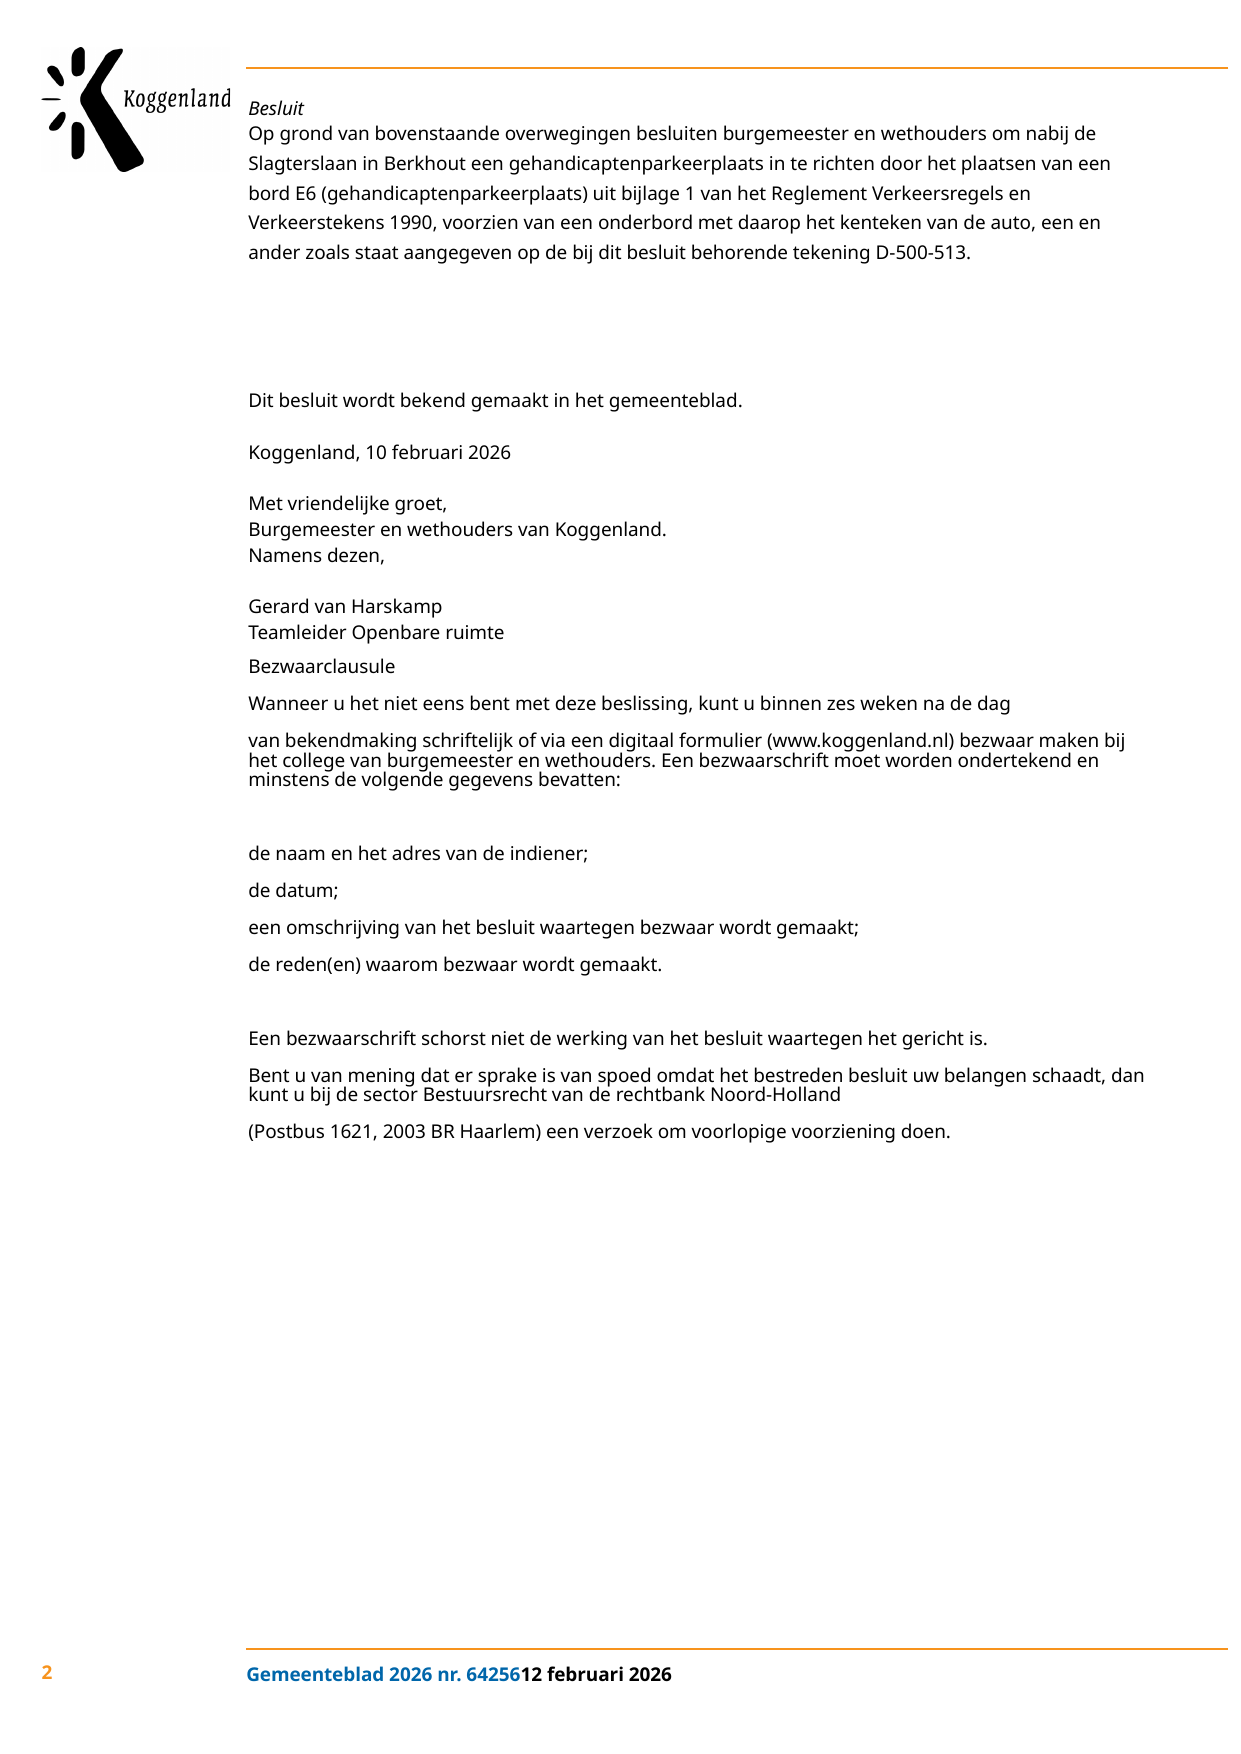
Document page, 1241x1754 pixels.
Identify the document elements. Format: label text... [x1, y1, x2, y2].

text Burgemeester en wethouders van Koggenland. [248, 516, 1152, 542]
text Namens dezen, [248, 542, 1152, 568]
text de datum; [248, 882, 1152, 901]
text van bekendmaking schriftelijk of via een digitaal formulier (www.koggenland.nl) bezwaar maken bij het college van burgemeester en wethouders. Een bezwaarschrift moet worden ondertekend en minstens de volgende gegevens bevatten: [248, 732, 1152, 790]
text de naam en het adres van de indiener; [248, 845, 1152, 864]
text Bent u van mening dat er sprake is van spoed omdat het bestreden besluit uw belangen schaadt, dan kunt u bij de sector Bestuursrecht van de rechtbank Noord-Holland [248, 1067, 1152, 1105]
text Wanneer u het niet eens bent met deze beslissing, kunt u binnen zes weken na de dag [248, 695, 1152, 715]
text Dit besluit wordt bekend gemaakt in het gemeenteblad. [248, 387, 1152, 413]
text Koggenland, 10 februari 2026 [248, 439, 1152, 465]
text Met vriendelijke groet, [248, 490, 1152, 516]
text de reden(en) waarom bezwaar wordt gemaakt. [248, 956, 1152, 975]
text Teamleider Openbare ruimte [248, 619, 1152, 645]
text Een bezwaarschrift schorst niet de werking van het besluit waartegen het gericht is. [248, 1030, 1152, 1049]
picture [41, 47, 231, 172]
text een omschrijving van het besluit waartegen bezwaar wordt gemaakt; [248, 919, 1152, 938]
text Gerard van Harskamp [248, 593, 1152, 619]
text Bezwaarclausule [248, 658, 1152, 678]
text Op grond van bovenstaande overwegingen besluiten burgemeester en wethouders om nabij de Slagterslaan in Berkhout een gehandicaptenparkeerplaats in te richten door het plaatsen van een bord E6 (gehandicaptenparkeerplaats) uit bijlage 1 van het Reglement Verkeersregels en Verkeerstekens 1990, voorzien van een onderbord met daarop het kenteken van de auto, een en ander zoals staat aangegeven op de bij dit besluit behorende tekening D-500-513. [248, 121, 1152, 264]
text (Postbus 1621, 2003 BR Haarlem) een verzoek om voorlopige voorziening doen. [248, 1123, 1152, 1142]
text Besluit [248, 95, 1152, 121]
